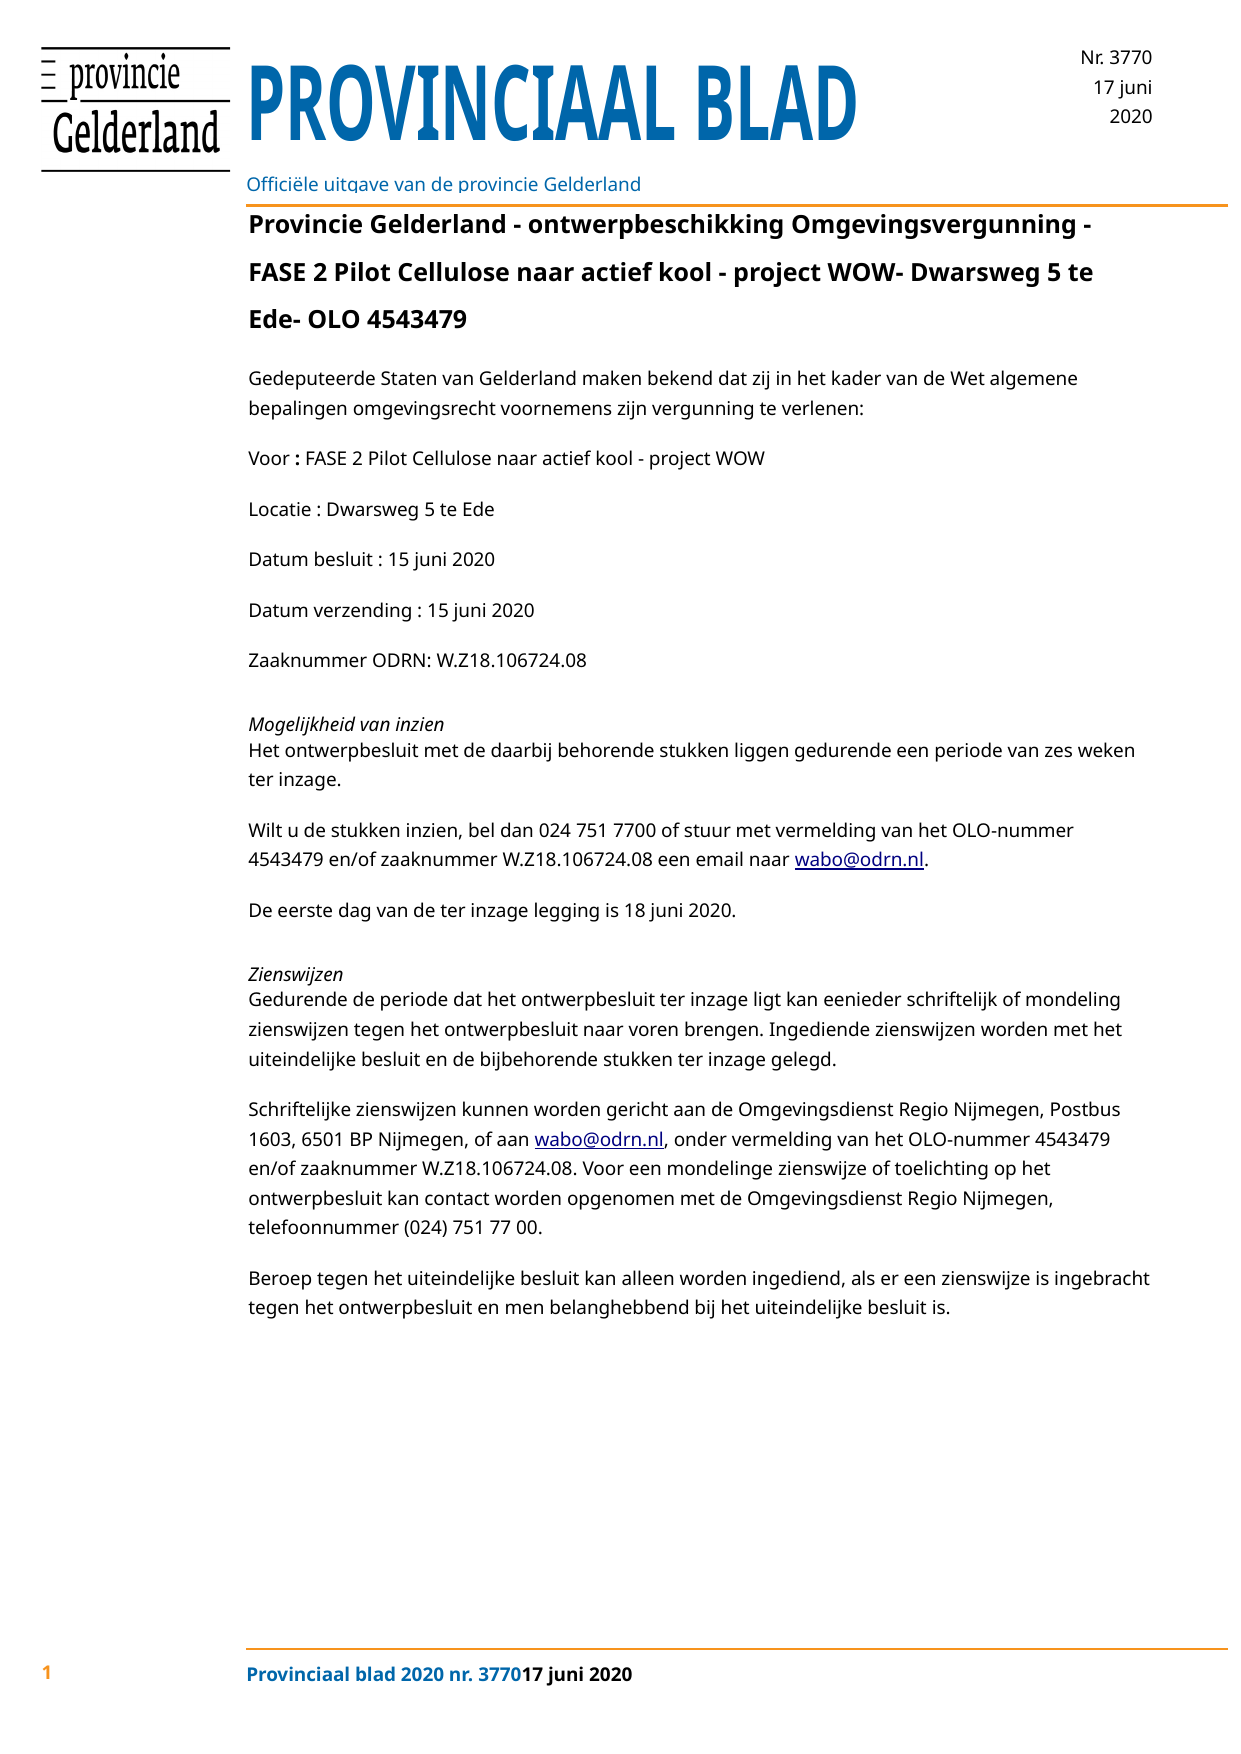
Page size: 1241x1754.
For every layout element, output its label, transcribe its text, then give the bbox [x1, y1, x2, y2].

text Zaaknummer ODRN: W.Z18.106724.08 [248, 647, 1152, 673]
text Gedurende de periode dat het ontwerpbesluit ter inzage ligt kan eenieder schriftelijk of mondeling zienswijzen tegen het ontwerpbesluit naar voren brengen. Ingediende zienswijzen worden met het uiteindelijke besluit en de bijbehorende stukken ter inzage gelegd. [248, 987, 1152, 1071]
text Schriftelijke zienswijzen kunnen worden gericht aan de Omgevingsdienst Regio Nijmegen, Postbus 1603, 6501 BP Nijmegen, of aan wabo@odrn.nl, onder vermelding van het OLO-nummer 4543479 en/of zaaknummer W.Z18.106724.08. Voor een mondelinge zienswijze of toelichting op het ontwerpbesluit kan contact worden opgenomen met de Omgevingsdienst Regio Nijmegen, telefoonnummer (024) 751 77 00. [248, 1096, 1152, 1240]
text Locatie : Dwarsweg 5 te Ede [248, 496, 1152, 522]
text Datum besluit : 15 juni 2020 [248, 546, 1152, 572]
text Wilt u de stukken inzien, bel dan 024 751 7700 of stuur met vermelding van het OLO-nummer 4543479 en/of zaaknummer W.Z18.106724.08 een email naar wabo@odrn.nl. [248, 817, 1152, 872]
text Voor : FASE 2 Pilot Cellulose naar actief kool - project WOW [248, 446, 1152, 471]
text Het ontwerpbesluit met de daarbij behorende stukken liggen gedurende een periode van zes weken ter inzage. [248, 737, 1152, 792]
text Zienswijzen [248, 961, 1152, 987]
picture [41, 47, 231, 172]
text Mogelijkheid van inzien [248, 711, 1152, 737]
text Datum verzending : 15 juni 2020 [248, 597, 1152, 622]
text De eerste dag van de ter inzage legging is 18 juni 2020. [248, 897, 1152, 923]
text Gedeputeerde Staten van Gelderland maken bekend dat zij in het kader van de Wet algemene bepalingen omgevingsrecht voornemens zijn vergunning te verlenen: [248, 366, 1152, 421]
text Beroep tegen het uiteindelijke besluit kan alleen worden ingediend, als er een zienswijze is ingebracht tegen het ontwerpbesluit en men belanghebbend bij het uiteindelijke besluit is. [248, 1265, 1152, 1320]
text Provincie Gelderland - ontwerpbeschikking Omgevingsvergunning - FASE 2 Pilot Cellulose naar actief kool - project WOW- Dwarsweg 5 te Ede- OLO 4543479 [248, 207, 1152, 336]
